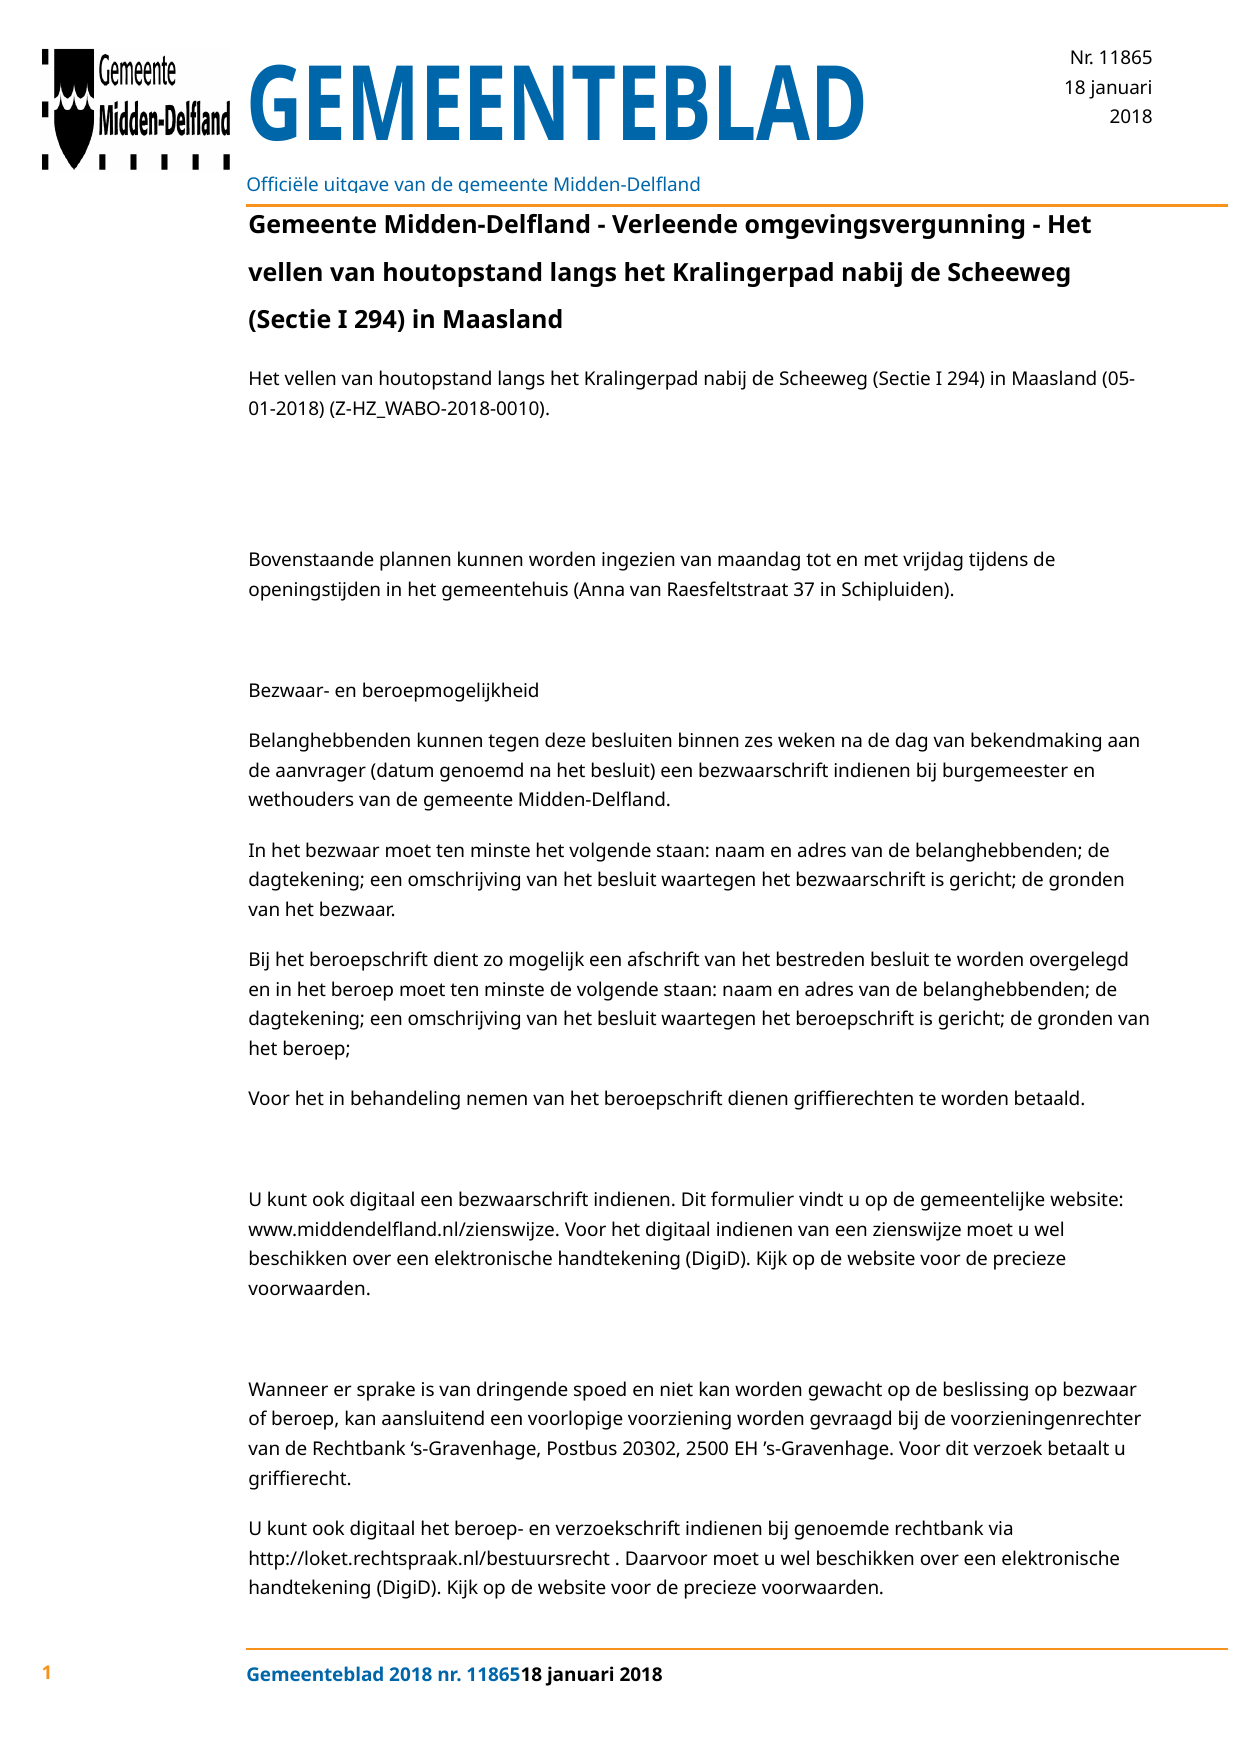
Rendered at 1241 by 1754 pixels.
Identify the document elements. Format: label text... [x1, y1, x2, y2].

text In het bezwaar moet ten minste het volgende staan: naam en adres van de belanghebbenden; de dagtekening; een omschrijving van het besluit waartegen het bezwaarschrift is gericht; de gronden van het bezwaar. [248, 837, 1152, 922]
text Bij het beroepschrift dient zo mogelijk een afschrift van het bestreden besluit te worden overgelegd en in het beroep moet ten minste de volgende staan: naam en adres van de belanghebbenden; de dagtekening; een omschrijving van het besluit waartegen het beroepschrift is gericht; de gronden van het beroep; [248, 946, 1152, 1061]
text Het vellen van houtopstand langs het Kralingerpad nabij de Scheeweg (Sectie I 294) in Maasland (05-01-2018) (Z-HZ_WABO-2018-0010). [248, 366, 1152, 421]
text Wanneer er sprake is van dringende spoed en niet kan worden gewacht op de beslissing op bezwaar of beroep, kan aansluitend een voorlopige voorziening worden gevraagd bij de voorzieningenrechter van de Rechtbank ‘s-Gravenhage, Postbus 20302, 2500 EH ’s-Gravenhage. Voor dit verzoek betaalt u griffierecht. [248, 1376, 1152, 1490]
picture [41, 47, 231, 172]
text Belanghebbenden kunnen tegen deze besluiten binnen zes weken na de dag van bekendmaking aan de aanvrager (datum genoemd na het besluit) een bezwaarschrift indienen bij burgemeester en wethouders van de gemeente Midden-Delfland. [248, 727, 1152, 812]
text U kunt ook digitaal het beroep- en verzoekschrift indienen bij genoemde rechtbank via http://loket.rechtspraak.nl/bestuursrecht . Daarvoor moet u wel beschikken over een elektronische handtekening (DigiD). Kijk op de website voor de precieze voorwaarden. [248, 1515, 1152, 1600]
text U kunt ook digitaal een bezwaarschrift indienen. Dit formulier vindt u op de gemeentelijke website: www.middendelfland.nl/zienswijze. Voor het digitaal indienen van een zienswijze moet u wel beschikken over een elektronische handtekening (DigiD). Kijk op de website voor de precieze voorwaarden. [248, 1186, 1152, 1301]
text Gemeente Midden-Delfland - Verleende omgevingsvergunning - Het vellen van houtopstand langs het Kralingerpad nabij de Scheeweg (Sectie I 294) in Maasland [248, 207, 1152, 336]
text Voor het in behandeling nemen van het beroepschrift dienen griffierechten te worden betaald. [248, 1086, 1152, 1111]
text Bezwaar- en beroepmogelijkheid [248, 677, 1152, 702]
text Bovenstaande plannen kunnen worden ingezien van maandag tot en met vrijdag tijdens de openingstijden in het gemeentehuis (Anna van Raesfeltstraat 37 in Schipluiden). [248, 546, 1152, 602]
